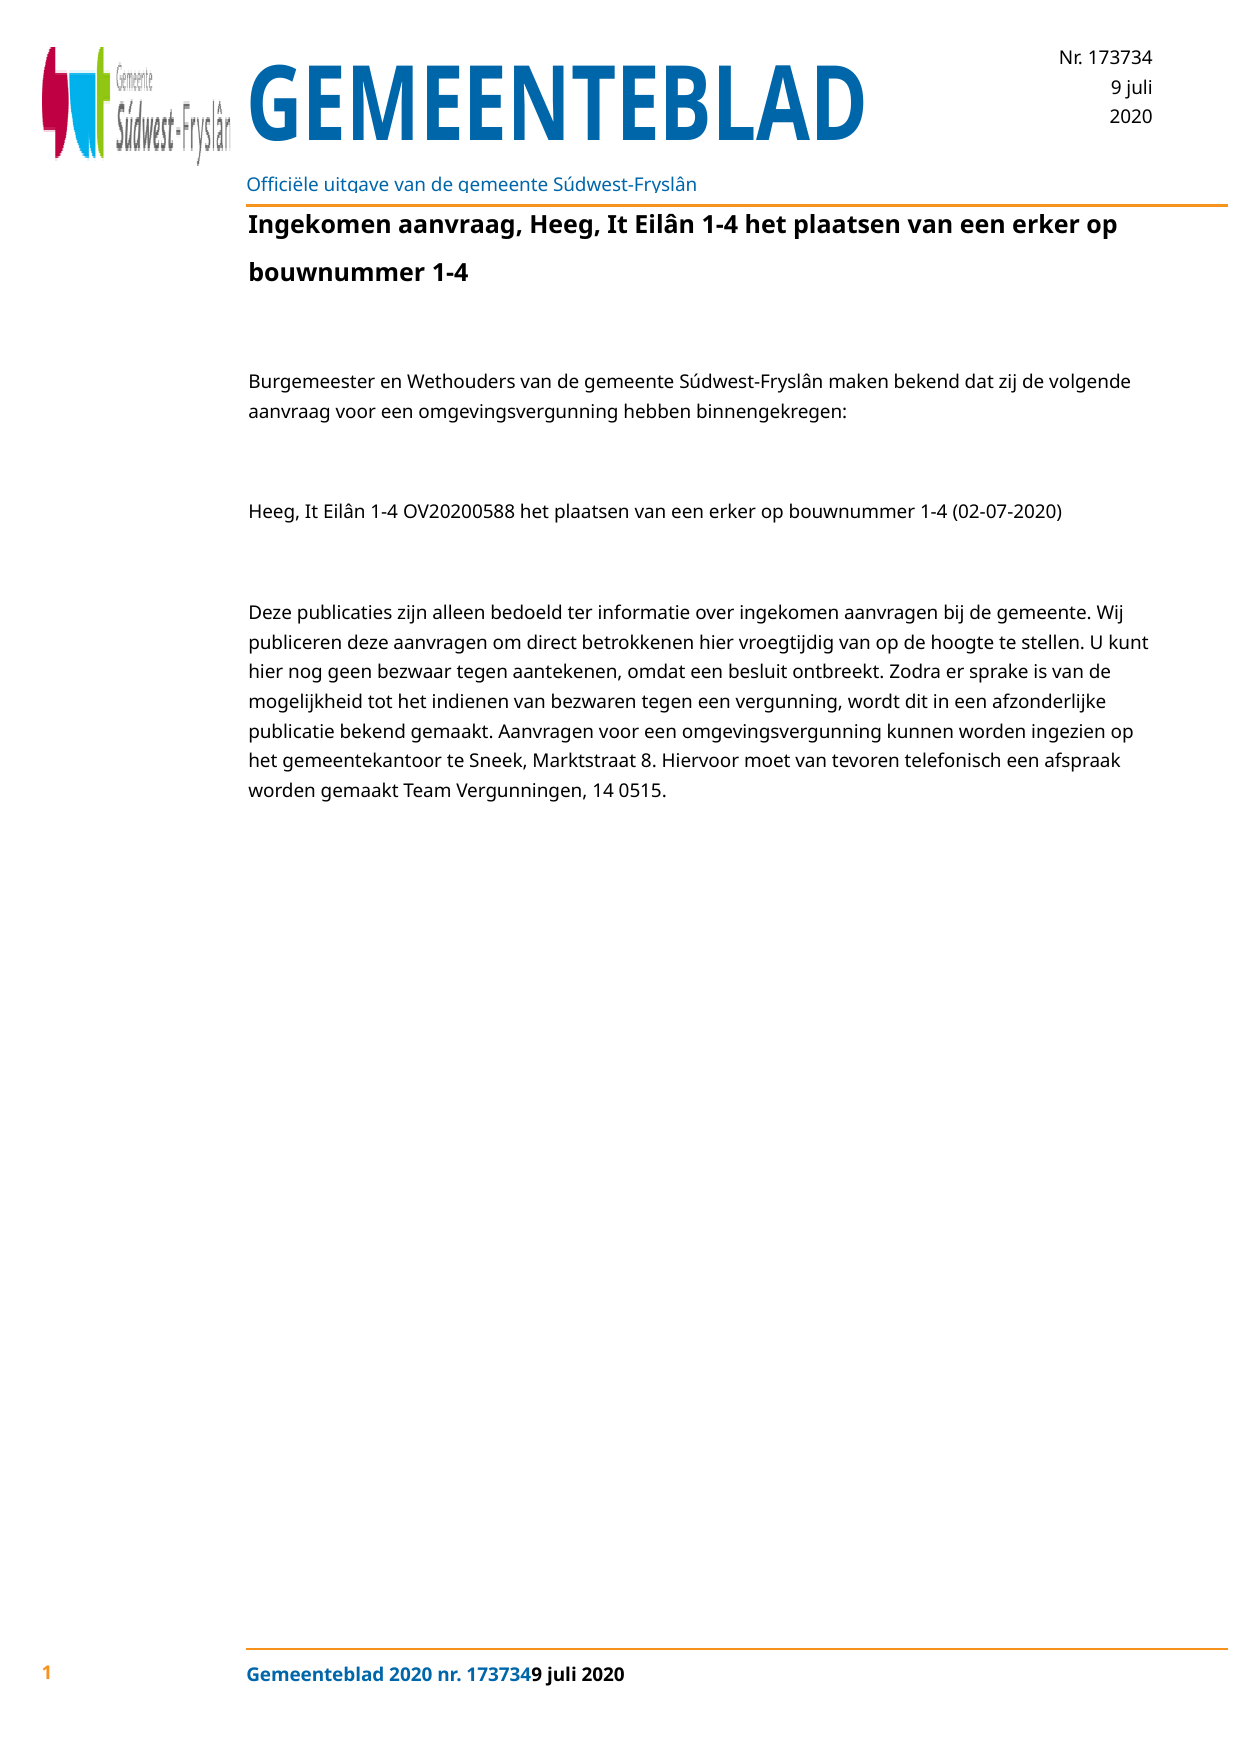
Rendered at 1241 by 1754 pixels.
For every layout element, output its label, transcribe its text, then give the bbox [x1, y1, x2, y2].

text Ingekomen aanvraag, Heeg, It Eilân 1-4 het plaatsen van een erker op bouwnummer 1-4 [248, 207, 1152, 288]
text Burgemeester en Wethouders van de gemeente Súdwest-Fryslân maken bekend dat zij de volgende aanvraag voor een omgevingsvergunning hebben binnengekregen: [248, 368, 1152, 424]
picture [41, 47, 231, 172]
text Heeg, It Eilân 1-4 OV20200588 het plaatsen van een erker op bouwnummer 1-4 (02-07-2020) [248, 499, 1152, 524]
text Deze publicaties zijn alleen bedoeld ter informatie over ingekomen aanvragen bij de gemeente. Wij publiceren deze aanvragen om direct betrokkenen hier vroegtijdig van op de hoogte te stellen. U kunt hier nog geen bezwaar tegen aantekenen, omdat een besluit ontbreekt. Zodra er sprake is van de mogelijkheid tot het indienen van bezwaren tegen een vergunning, wordt dit in een afzonderlijke publicatie bekend gemaakt. Aanvragen voor een omgevingsvergunning kunnen worden ingezien op het gemeentekantoor te Sneek, Marktstraat 8. Hiervoor moet van tevoren telefonisch een afspraak worden gemaakt Team Vergunningen, 14 0515. [248, 599, 1152, 803]
